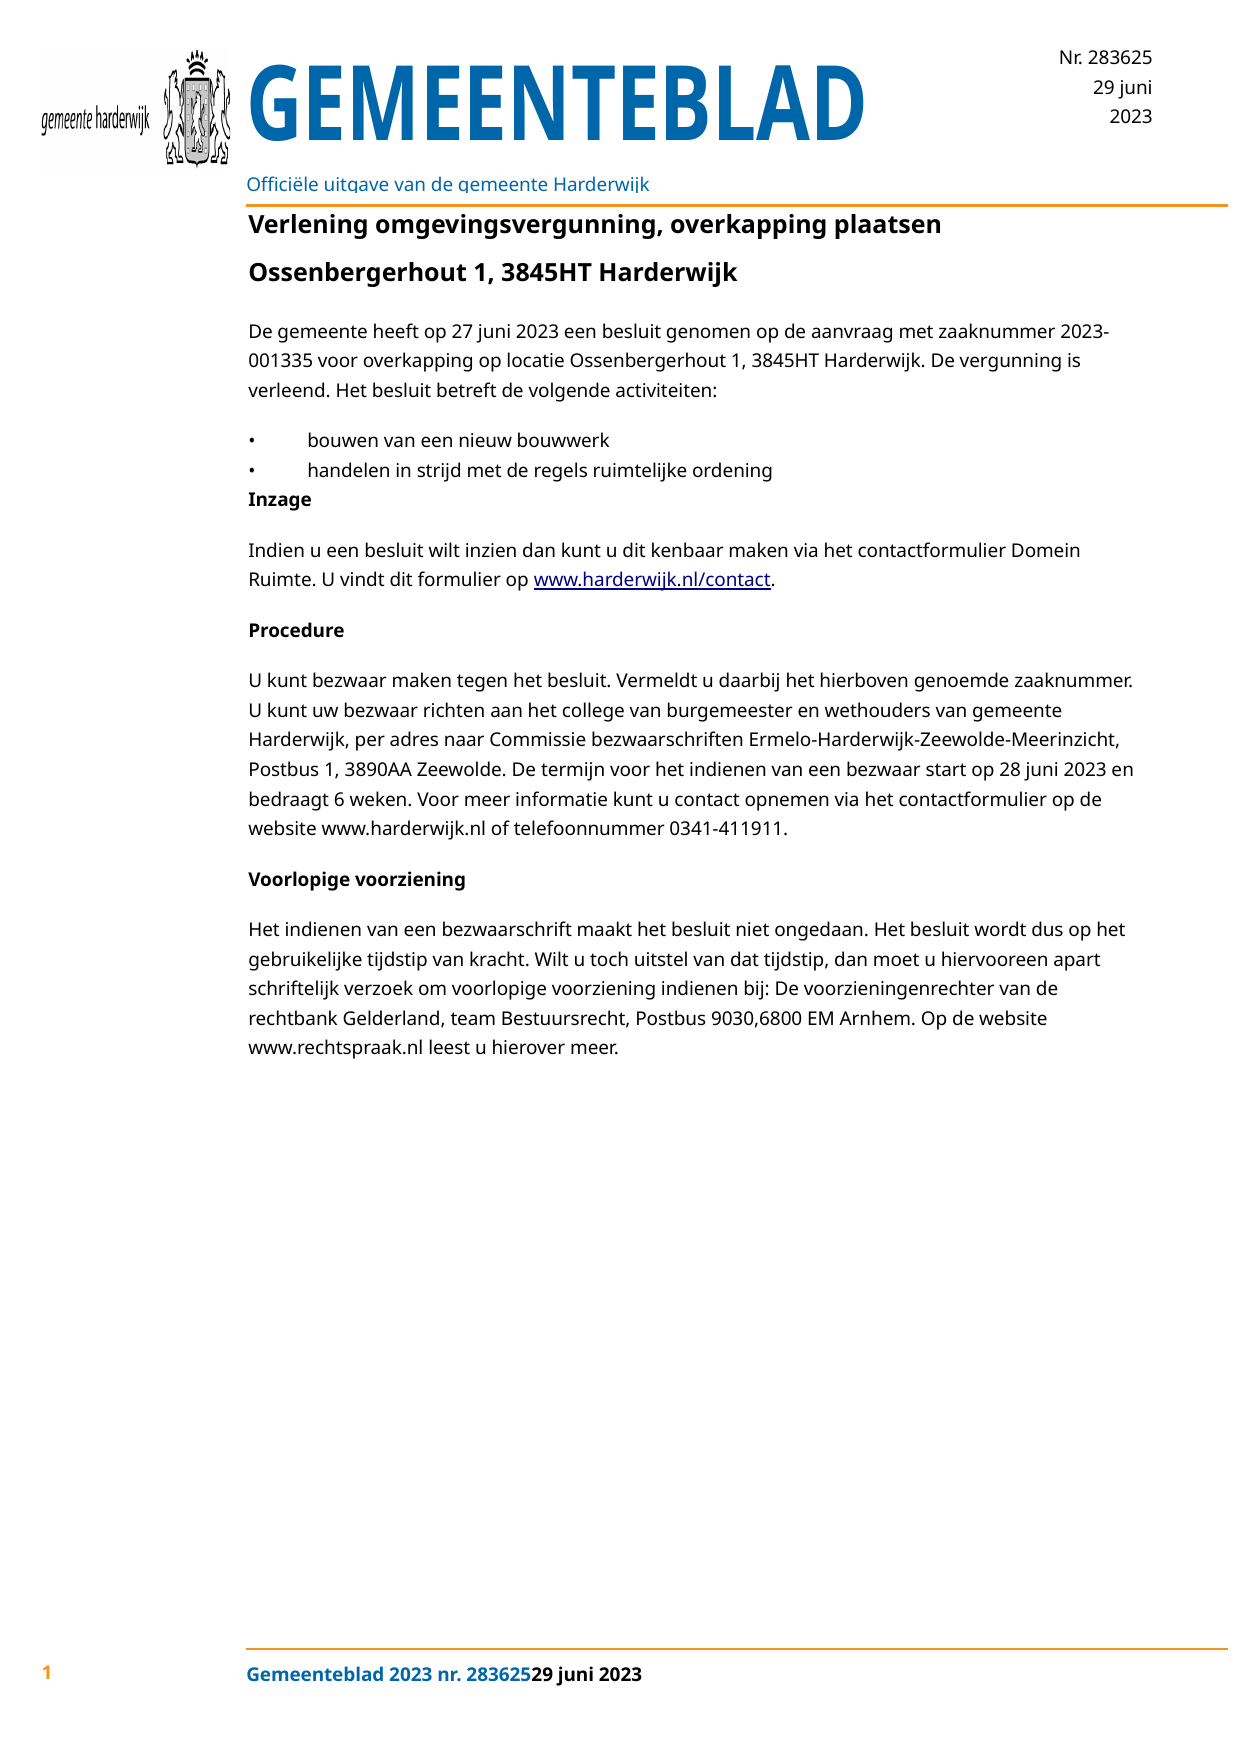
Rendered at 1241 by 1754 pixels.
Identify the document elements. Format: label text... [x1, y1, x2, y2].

text Inzage [248, 487, 1152, 512]
list bouwen van een nieuw bouwwerk [248, 427, 1152, 453]
picture [41, 47, 231, 172]
text Indien u een besluit wilt inzien dan kunt u dit kenbaar maken via het contactformulier Domein Ruimte. U vindt dit formulier op www.harderwijk.nl/contact. [248, 537, 1152, 592]
text Verlening omgevingsvergunning, overkapping plaatsen Ossenbergerhout 1, 3845HT Harderwijk [248, 207, 1152, 288]
list handelen in strijd met de regels ruimtelijke ordening [248, 457, 1152, 483]
text Het indienen van een bezwaarschrift maakt het besluit niet ongedaan. Het besluit wordt dus op het gebruikelijke tijdstip van kracht. Wilt u toch uitstel van dat tijdstip, dan moet u hiervooreen apart schriftelijk verzoek om voorlopige voorziening indienen bij: De voorzieningenrechter van de rechtbank Gelderland, team Bestuursrecht, Postbus 9030,6800 EM Arnhem. Op de website www.rechtspraak.nl leest u hierover meer. [248, 916, 1152, 1060]
text Procedure [248, 617, 1152, 643]
text Voorlopige voorziening [248, 866, 1152, 892]
text De gemeente heeft op 27 juni 2023 een besluit genomen op de aanvraag met zaaknummer 2023-001335 voor overkapping op locatie Ossenbergerhout 1, 3845HT Harderwijk. De vergunning is verleend. Het besluit betreft de volgende activiteiten: [248, 318, 1152, 403]
text U kunt bezwaar maken tegen het besluit. Vermeldt u daarbij het hierboven genoemde zaaknummer. U kunt uw bezwaar richten aan het college van burgemeester en wethouders van gemeente Harderwijk, per adres naar Commissie bezwaarschriften Ermelo-Harderwijk-Zeewolde-Meerinzicht, Postbus 1, 3890AA Zeewolde. De termijn voor het indienen van een bezwaar start op 28 juni 2023 en bedraagt 6 weken. Voor meer informatie kunt u contact opnemen via het contactformulier op de website www.harderwijk.nl of telefoonnummer 0341-411911. [248, 667, 1152, 841]
